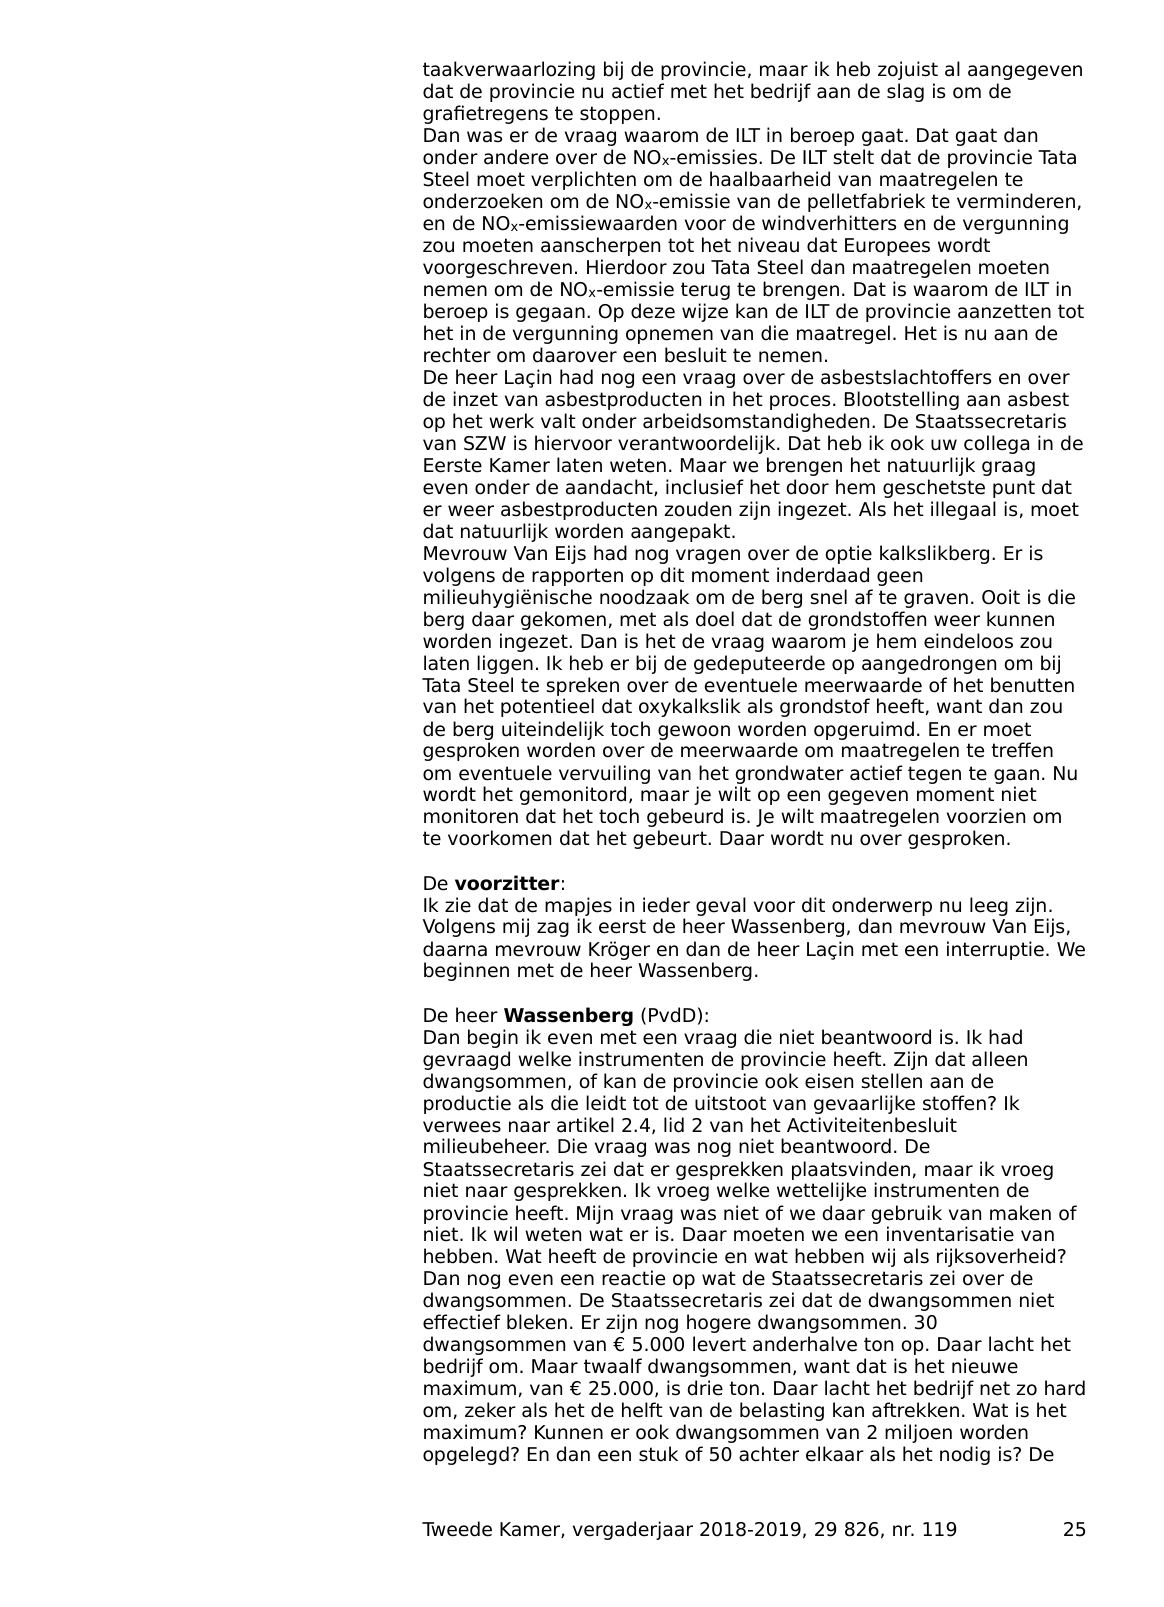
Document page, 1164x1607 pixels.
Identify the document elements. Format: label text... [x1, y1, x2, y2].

text Dan nog even een reactie op wat de Staatssecretaris zei over de dwangsommen. De Staatssecretaris zei dat de dwangsommen niet effectief bleken. Er zijn nog hogere dwangsommen. 30 dwangsommen van € 5.000 levert anderhalve ton op. Daar lacht het bedrijf om. Maar twaalf dwangsommen, want dat is het nieuwe maximum, van € 25.000, is drie ton. Daar lacht het bedrijf net zo hard om, zeker als het de helft van de belasting kan aftrekken. Wat is het maximum? Kunnen er ook dwangsommen van 2 miljoen worden opgelegd? En dan een stuk of 50 achter elkaar als het nodig is? De [422, 1268, 1087, 1466]
text Mevrouw Van Eijs had nog vragen over de optie kalkslikberg. Er is volgens de rapporten op dit moment inderdaad geen milieuhygiënische noodzaak om de berg snel af te graven. Ooit is die berg daar gekomen, met als doel dat de grondstoffen weer kunnen worden ingezet. Dan is het de vraag waarom je hem eindeloos zou laten liggen. Ik heb er bij de gedeputeerde op aangedrongen om bij Tata Steel te spreken over de eventuele meerwaarde of het benutten van het potentieel dat oxykalkslik als grondstof heeft, want dan zou de berg uiteindelijk toch gewoon worden opgeruimd. En er moet gesproken worden over de meerwaarde om maatregelen te treffen om eventuele vervuiling van het grondwater actief tegen te gaan. Nu wordt het gemonitord, maar je wilt op een gegeven moment niet monitoren dat het toch gebeurd is. Je wilt maatregelen voorzien om te voorkomen dat het gebeurt. Daar wordt nu over gesproken. [422, 543, 1087, 850]
text De heer Laçin had nog een vraag over de asbestslachtoffers en over de inzet van asbestproducten in het proces. Blootstelling aan asbest op het werk valt onder arbeidsomstandigheden. De Staatssecretaris van SZW is hiervoor verantwoordelijk. Dat heb ik ook uw collega in de Eerste Kamer laten weten. Maar we brengen het natuurlijk graag even onder de aandacht, inclusief het door hem geschetste punt dat er weer asbestproducten zouden zijn ingezet. Als het illegaal is, moet dat natuurlijk worden aangepakt. [422, 367, 1087, 543]
text Dan begin ik even met een vraag die niet beantwoord is. Ik had gevraagd welke instrumenten de provincie heeft. Zijn dat alleen dwangsommen, of kan de provincie ook eisen stellen aan de productie als die leidt tot de uitstoot van gevaarlijke stoffen? Ik verwees naar artikel 2.4, lid 2 van het Activiteitenbesluit milieubeheer. Die vraag was nog niet beantwoord. De Staatssecretaris zei dat er gesprekken plaatsvinden, maar ik vroeg niet naar gesprekken. Ik vroeg welke wettelijke instrumenten de provincie heeft. Mijn vraag was niet of we daar gebruik van maken of niet. Ik wil weten wat er is. Daar moeten we een inventarisatie van hebben. Wat heeft de provincie en wat hebben wij als rijksoverheid? [422, 1027, 1087, 1268]
text Dan was er de vraag waarom de ILT in beroep gaat. Dat gaat dan onder andere over de NOx-emissies. De ILT stelt dat de provincie Tata Steel moet verplichten om de haalbaarheid van maatregelen te onderzoeken om de NOx-emissie van de pelletfabriek te verminderen, en de NOx-emissiewaarden voor de windverhitters en de vergunning zou moeten aanscherpen tot het niveau dat Europees wordt voorgeschreven. Hierdoor zou Tata Steel dan maatregelen moeten nemen om de NOx-emissie terug te brengen. Dat is waarom de ILT in beroep is gegaan. Op deze wijze kan de ILT de provincie aanzetten tot het in de vergunning opnemen van die maatregel. Het is nu aan de rechter om daarover een besluit te nemen. [422, 125, 1087, 367]
text Ik zie dat de mapjes in ieder geval voor dit onderwerp nu leeg zijn. Volgens mij zag ik eerst de heer Wassenberg, dan mevrouw Van Eijs, daarna mevrouw Kröger en dan de heer Laçin met een interruptie. We beginnen met de heer Wassenberg. [422, 894, 1087, 982]
text De heer Wassenberg (PvdD): [422, 1004, 1087, 1027]
text taakverwaarlozing bij de provincie, maar ik heb zojuist al aangegeven dat de provincie nu actief met het bedrijf aan de slag is om de grafietregens te stoppen. [422, 59, 1087, 125]
text De voorzitter: [422, 872, 1087, 894]
